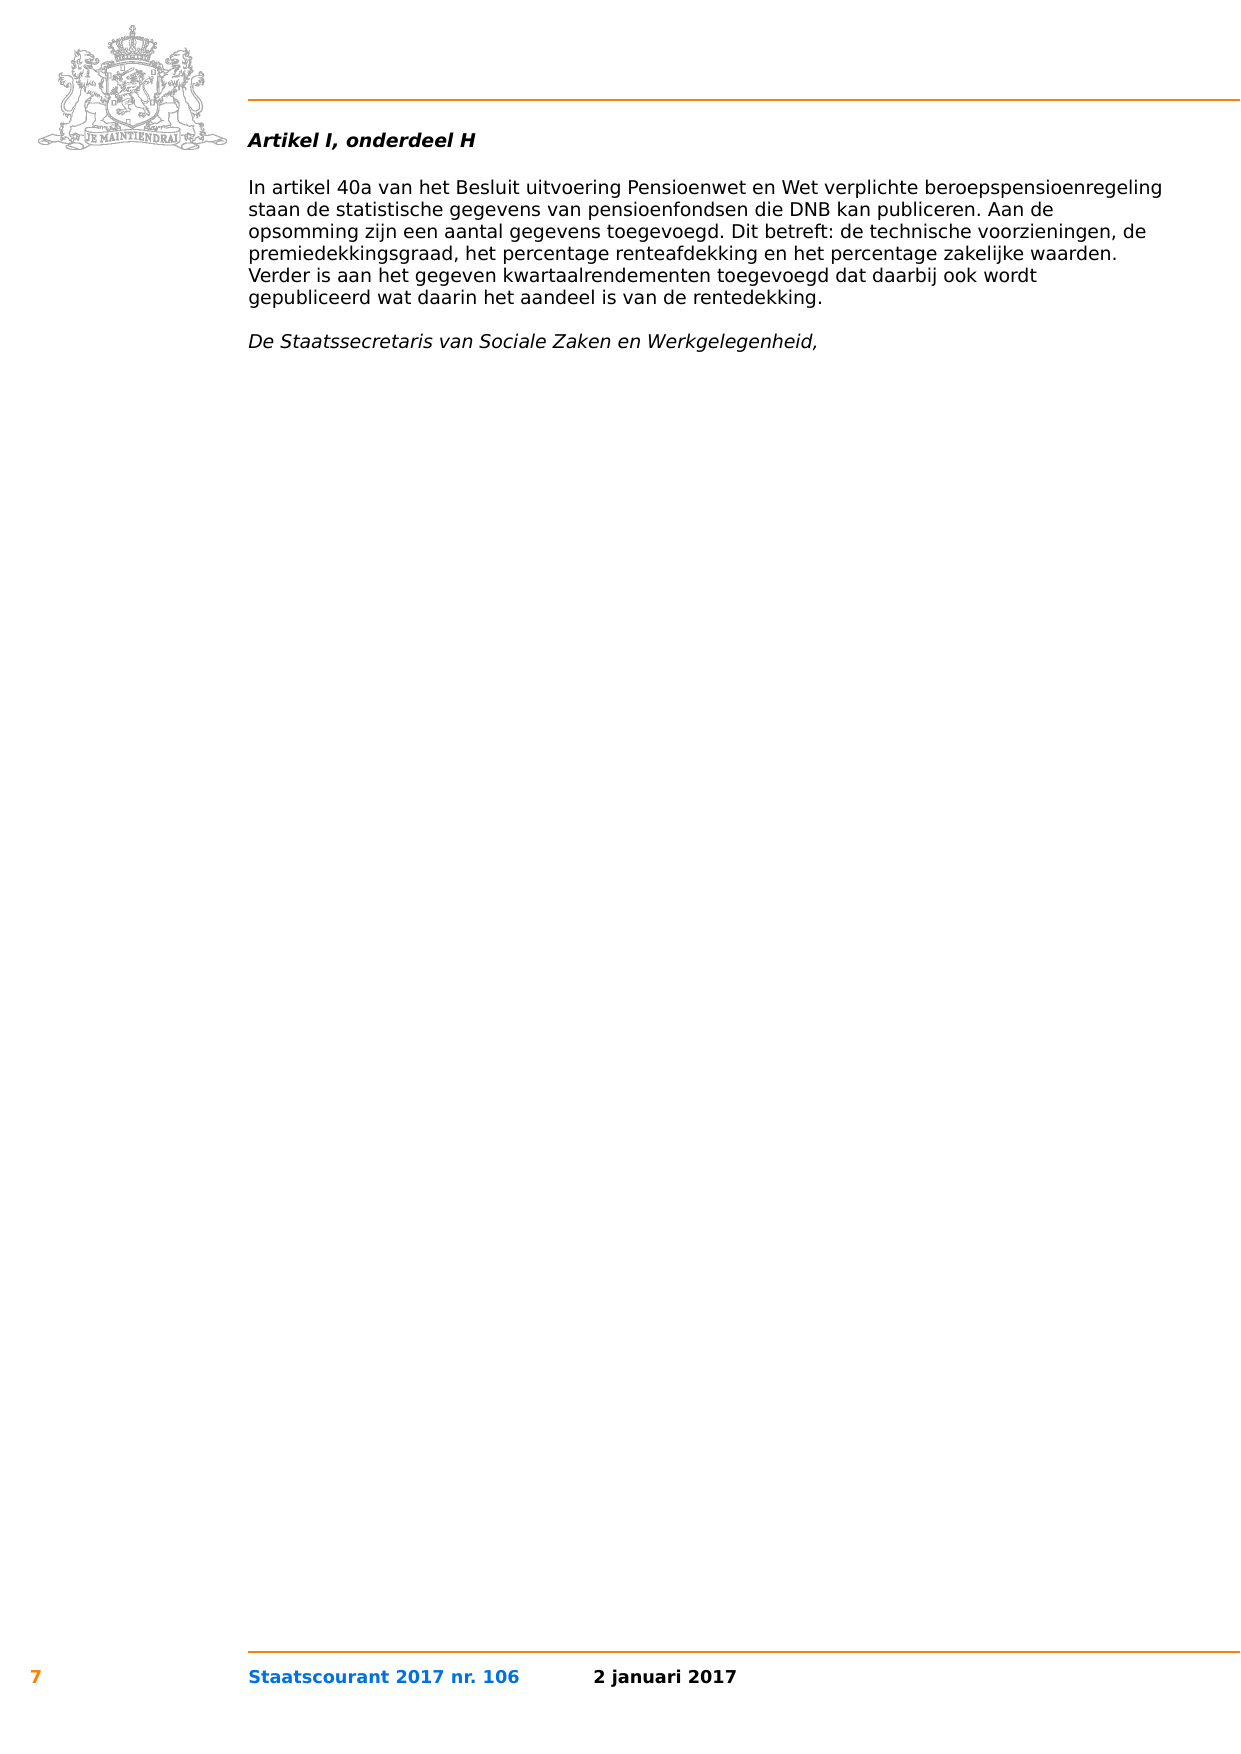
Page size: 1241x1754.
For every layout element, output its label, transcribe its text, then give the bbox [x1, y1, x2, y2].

subtitle Artikel I, onderdeel H [248, 130, 1163, 152]
text In artikel 40a van het Besluit uitvoering Pensioenwet en Wet verplichte beroepspensioenregeling staan de statistische gegevens van pensioenfondsen die DNB kan publiceren. Aan de opsomming zijn een aantal gegevens toegevoegd. Dit betreft: de technische voorzieningen, de premiedekkingsgraad, het percentage renteafdekking en het percentage zakelijke waarden. Verder is aan het gegeven kwartaalrendementen toegevoegd dat daarbij ook wordt gepubliceerd wat daarin het aandeel is van de rentedekking. [248, 177, 1163, 309]
text De Staatssecretaris van Sociale Zaken en Werkgelegenheid, [248, 331, 1163, 353]
picture [38, 25, 227, 150]
